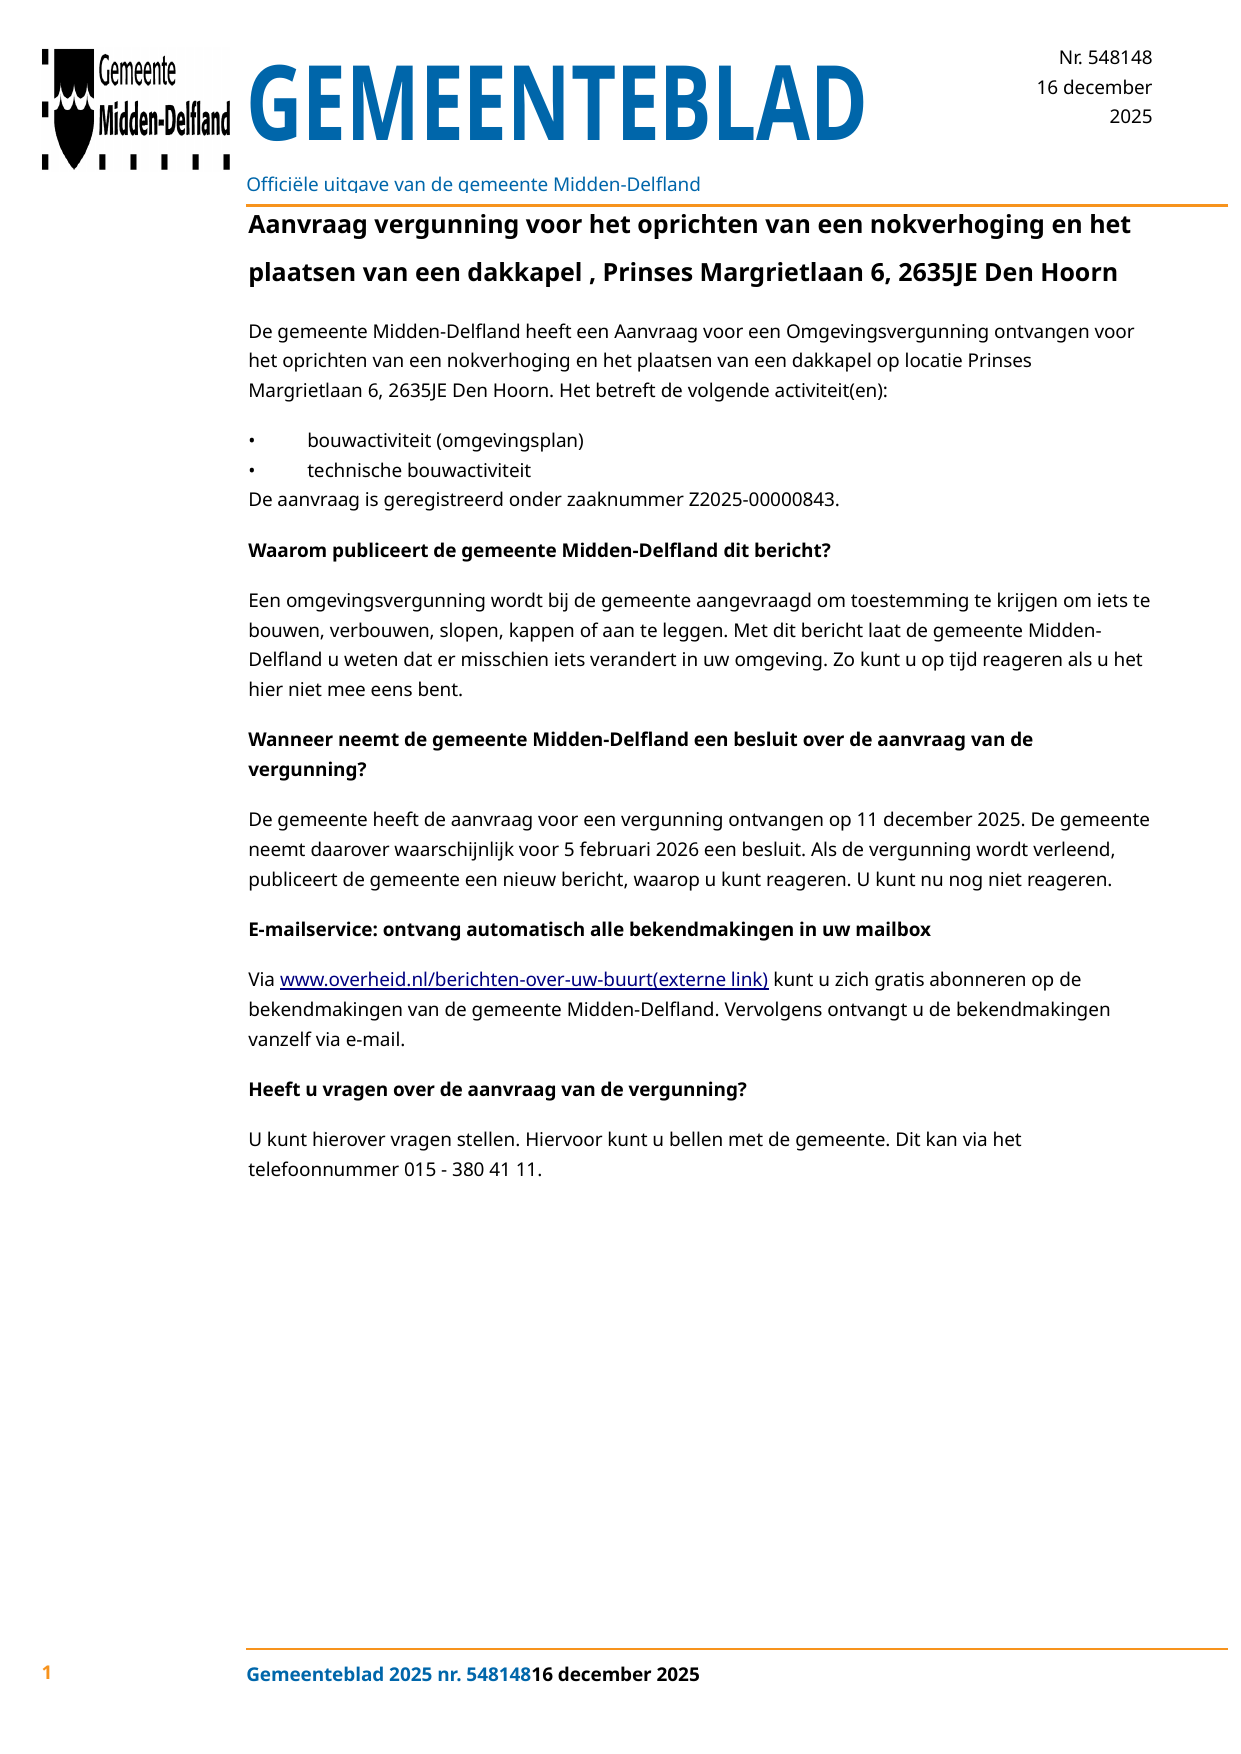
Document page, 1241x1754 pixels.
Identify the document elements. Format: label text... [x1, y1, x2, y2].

text De gemeente heeft de aanvraag voor een vergunning ontvangen op 11 december 2025. De gemeente neemt daarover waarschijnlijk voor 5 februari 2026 een besluit. Als de vergunning wordt verleend, publiceert de gemeente een nieuw bericht, waarop u kunt reageren. U kunt nu nog niet reageren. [248, 807, 1152, 892]
text Aanvraag vergunning voor het oprichten van een nokverhoging en het plaatsen van een dakkapel , Prinses Margrietlaan 6, 2635JE Den Hoorn [248, 207, 1152, 288]
text Heeft u vragen over de aanvraag van de vergunning? [248, 1076, 1152, 1102]
text De gemeente Midden-Delfland heeft een Aanvraag voor een Omgevingsvergunning ontvangen voor het oprichten van een nokverhoging en het plaatsen van een dakkapel op locatie Prinses Margrietlaan 6, 2635JE Den Hoorn. Het betreft de volgende activiteit(en): [248, 318, 1152, 403]
text Waarom publiceert de gemeente Midden-Delfland dit bericht? [248, 537, 1152, 563]
text E-mailservice: ontvang automatisch alle bekendmakingen in uw mailbox [248, 916, 1152, 942]
text U kunt hierover vragen stellen. Hiervoor kunt u bellen met de gemeente. Dit kan via het telefoonnummer 015 - 380 41 11. [248, 1127, 1152, 1182]
picture [41, 47, 231, 172]
text Een omgevingsvergunning wordt bij de gemeente aangevraagd om toestemming te krijgen om iets te bouwen, verbouwen, slopen, kappen of aan te leggen. Met dit bericht laat de gemeente Midden-Delfland u weten dat er misschien iets verandert in uw omgeving. Zo kunt u op tijd reageren als u het hier niet mee eens bent. [248, 587, 1152, 702]
text Via www.overheid.nl/berichten-over-uw-buurt(externe link) kunt u zich gratis abonneren op de bekendmakingen van de gemeente Midden-Delfland. Vervolgens ontvangt u de bekendmakingen vanzelf via e-mail. [248, 967, 1152, 1052]
text Wanneer neemt de gemeente Midden-Delfland een besluit over de aanvraag van de vergunning? [248, 727, 1152, 782]
list bouwactiviteit (omgevingsplan) [248, 427, 1152, 453]
list technische bouwactiviteit [248, 457, 1152, 483]
text De aanvraag is geregistreerd onder zaaknummer Z2025-00000843. [248, 487, 1152, 512]
